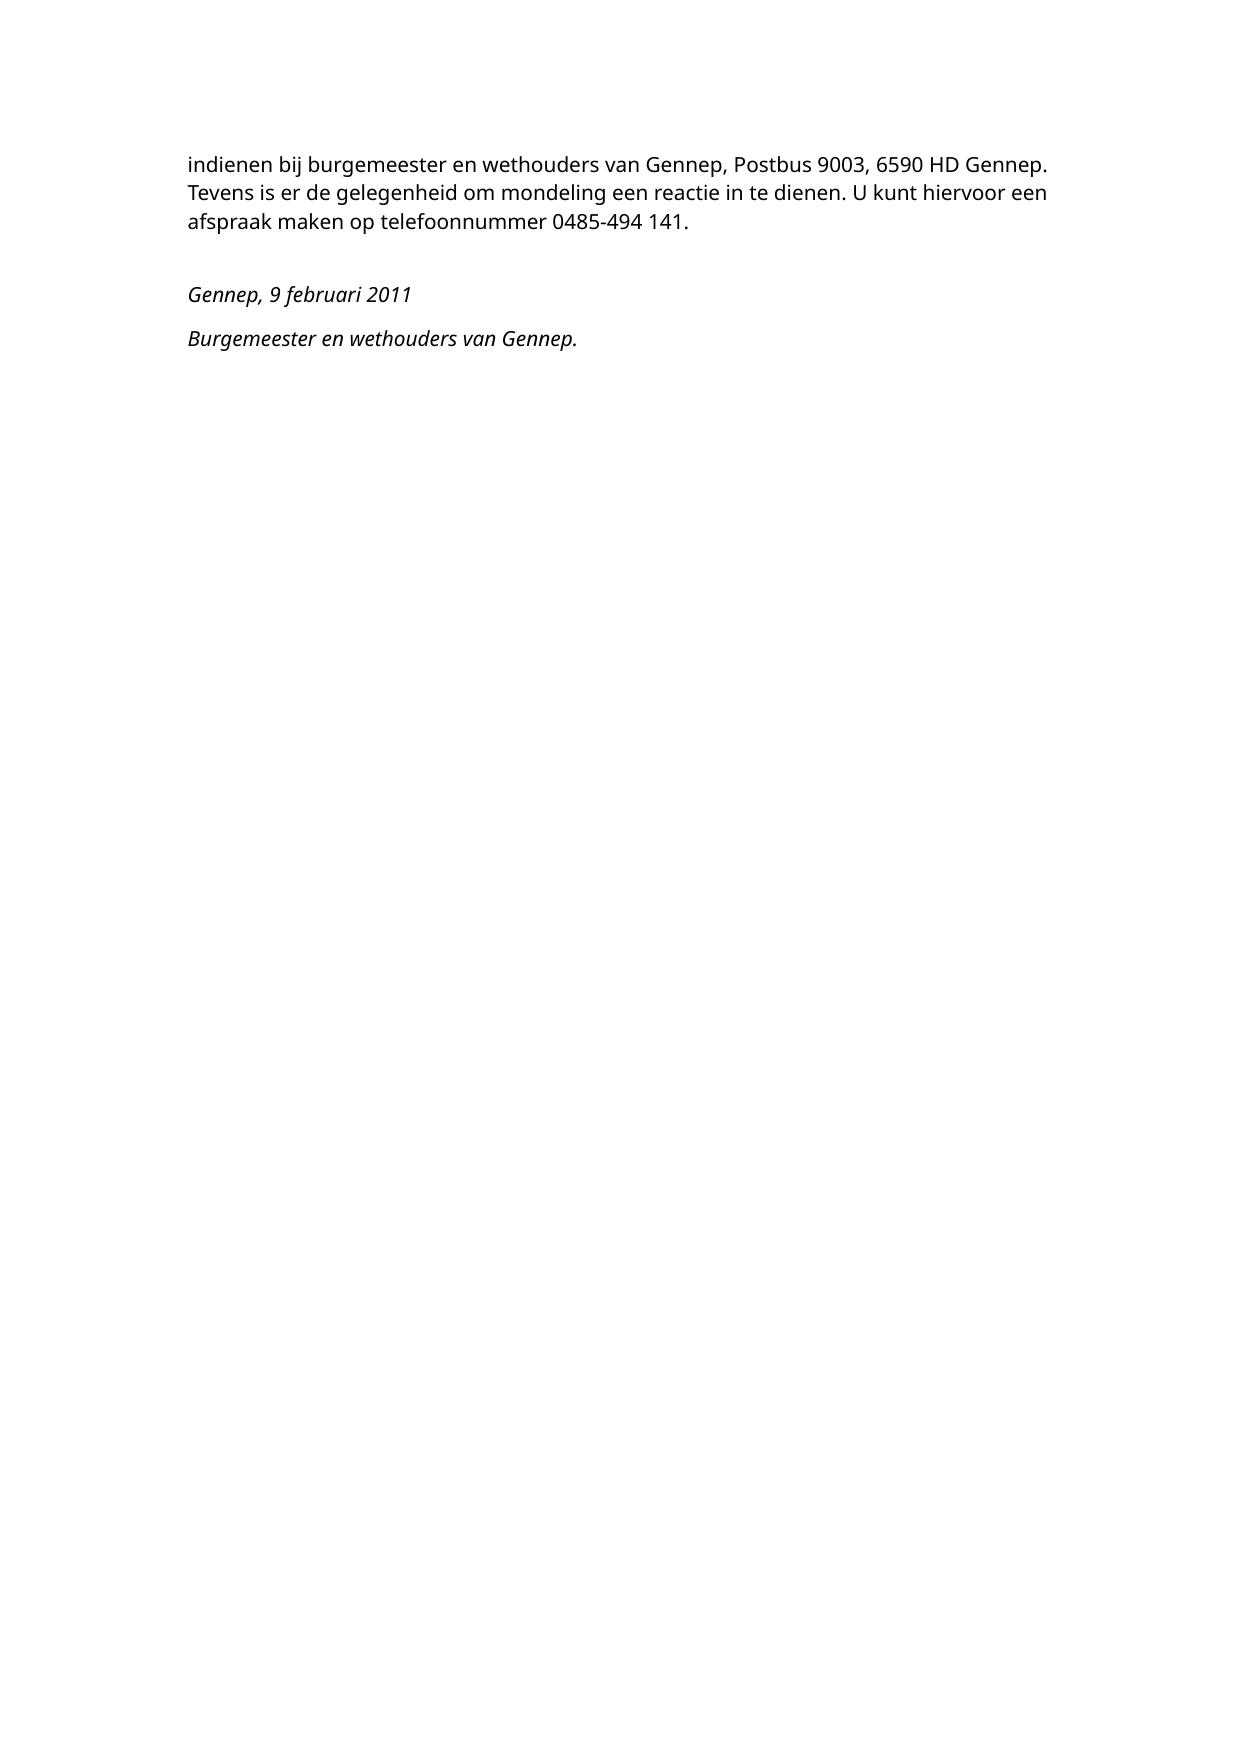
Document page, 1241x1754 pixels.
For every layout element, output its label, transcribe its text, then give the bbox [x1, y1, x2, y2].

text Gennep, 9 februari 2011 [187, 280, 1053, 309]
text Burgemeester en wethouders van Gennep. [187, 324, 1053, 352]
text indienen bij burgemeester en wethouders van Gennep, Postbus 9003, 6590 HD Gennep. Tevens is er de gelegenheid om mondeling een reactie in te dienen. U kunt hiervoor een afspraak maken op telefoonnummer 0485-494 141. [187, 150, 1053, 235]
